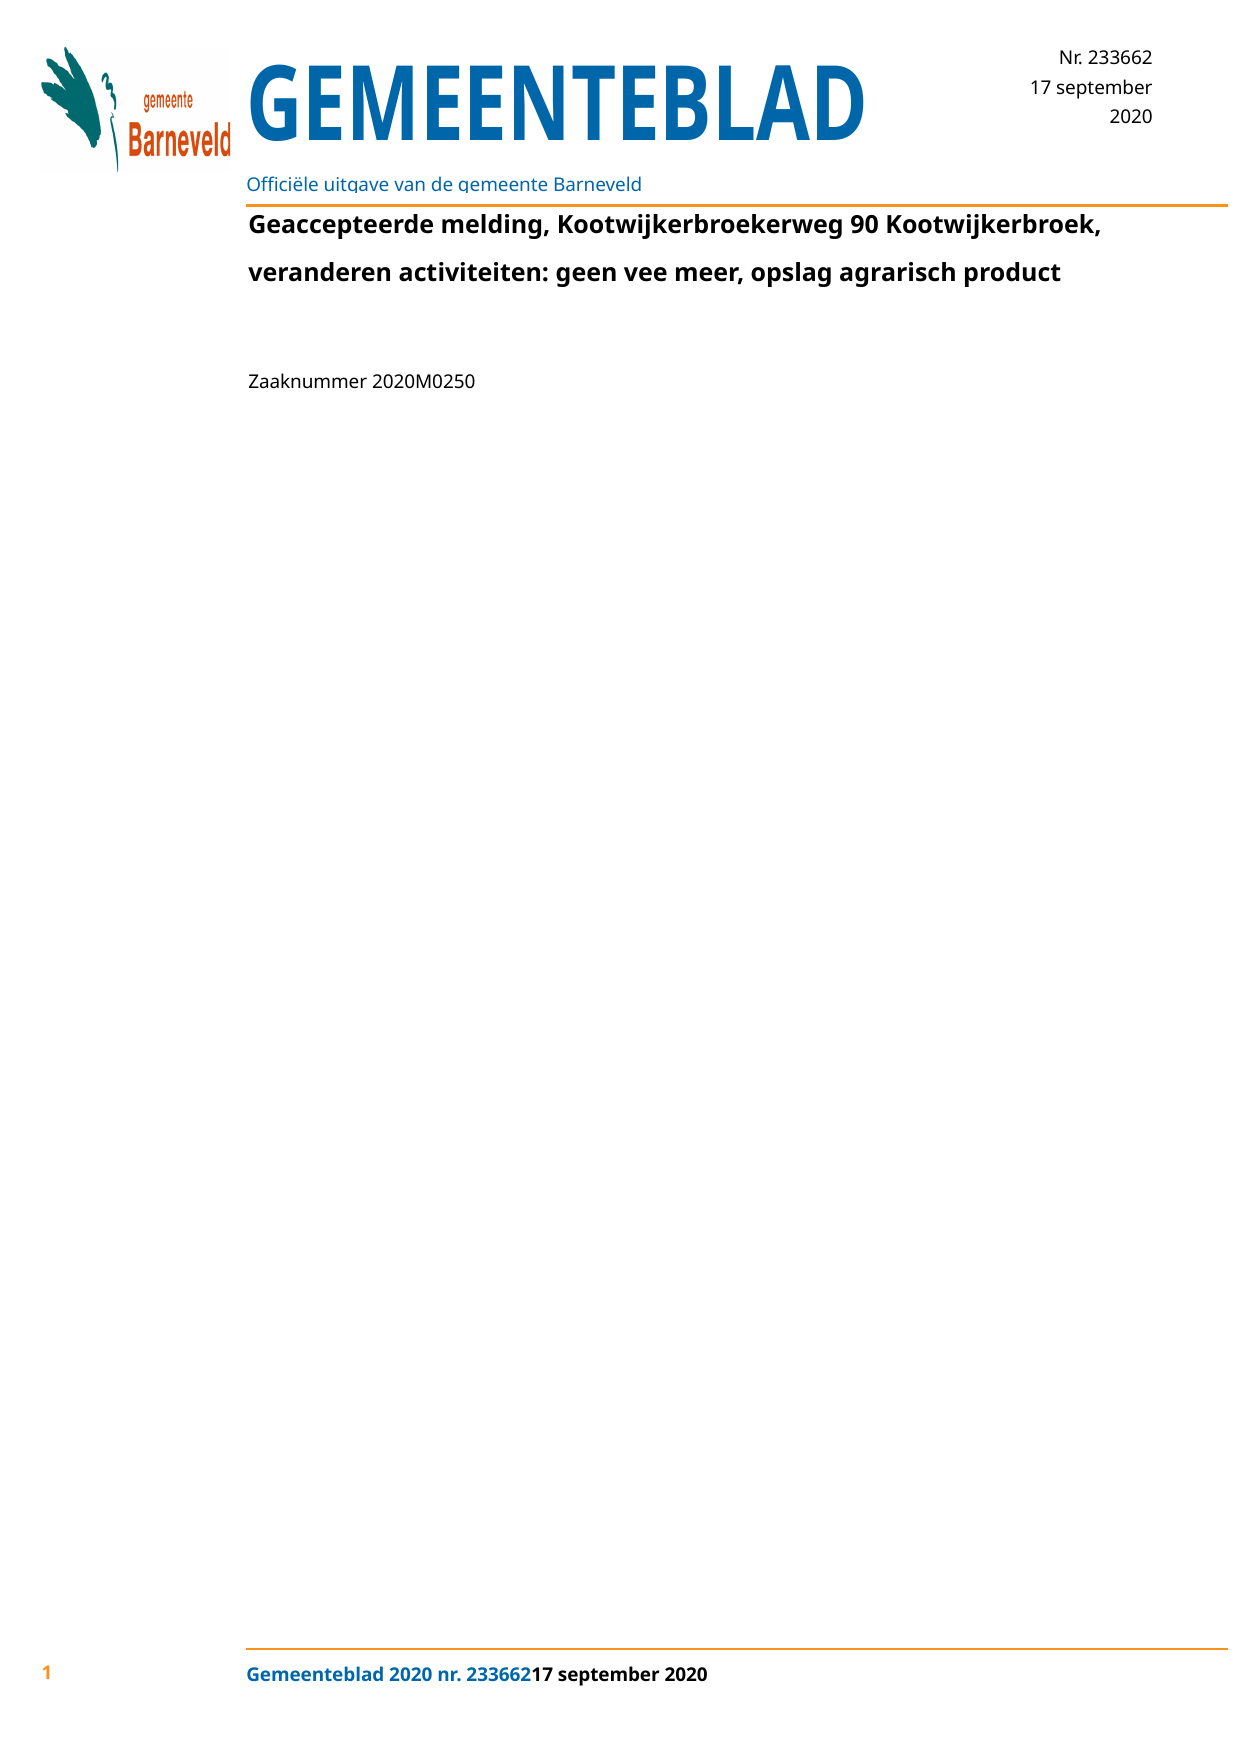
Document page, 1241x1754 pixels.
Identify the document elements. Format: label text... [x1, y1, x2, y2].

picture [41, 47, 231, 172]
text Zaaknummer 2020M0250 [248, 368, 1152, 394]
text Geaccepteerde melding, Kootwijkerbroekerweg 90 Kootwijkerbroek, veranderen activiteiten: geen vee meer, opslag agrarisch product [248, 207, 1152, 288]
